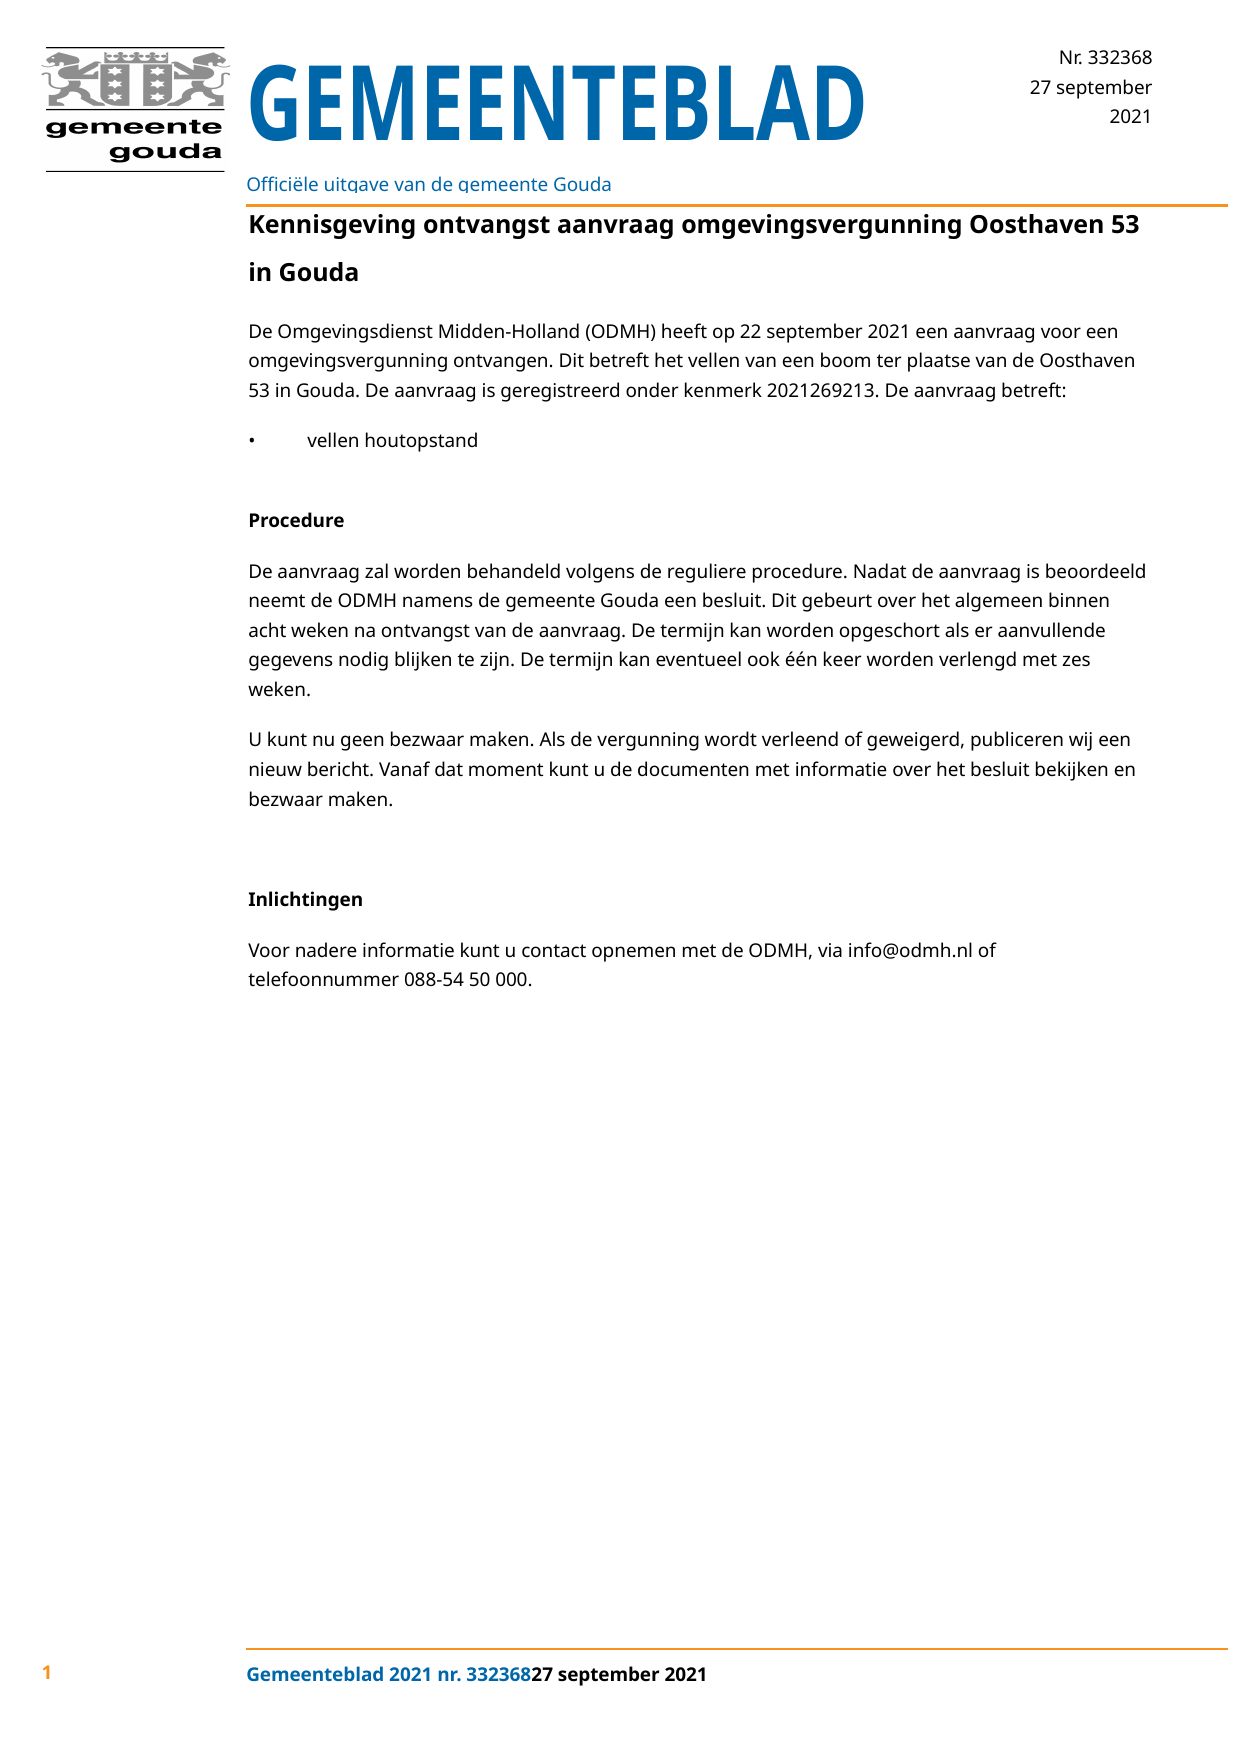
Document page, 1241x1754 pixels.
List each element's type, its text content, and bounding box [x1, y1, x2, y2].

text U kunt nu geen bezwaar maken. Als de vergunning wordt verleend of geweigerd, publiceren wij een nieuw bericht. Vanaf dat moment kunt u de documenten met informatie over het besluit bekijken en bezwaar maken. [248, 727, 1152, 812]
text Procedure [248, 507, 1152, 533]
text De Omgevingsdienst Midden-Holland (ODMH) heeft op 22 september 2021 een aanvraag voor een omgevingsvergunning ontvangen. Dit betreft het vellen van een boom ter plaatse van de Oosthaven 53 in Gouda. De aanvraag is geregistreerd onder kenmerk 2021269213. De aanvraag betreft: [248, 318, 1152, 403]
text Inlichtingen [248, 887, 1152, 912]
text Kennisgeving ontvangst aanvraag omgevingsvergunning Oosthaven 53 in Gouda [248, 207, 1152, 288]
picture [41, 47, 231, 172]
text De aanvraag zal worden behandeld volgens de reguliere procedure. Nadat de aanvraag is beoordeeld neemt de ODMH namens de gemeente Gouda een besluit. Dit gebeurt over het algemeen binnen acht weken na ontvangst van de aanvraag. De termijn kan worden opgeschort als er aanvullende gegevens nodig blijken te zijn. De termijn kan eventueel ook één keer worden verlengd met zes weken. [248, 558, 1152, 702]
text Voor nadere informatie kunt u contact opnemen met de ODMH, via info@odmh.nl of telefoonnummer 088-54 50 000. [248, 937, 1152, 992]
list vellen houtopstand [248, 427, 1152, 453]
